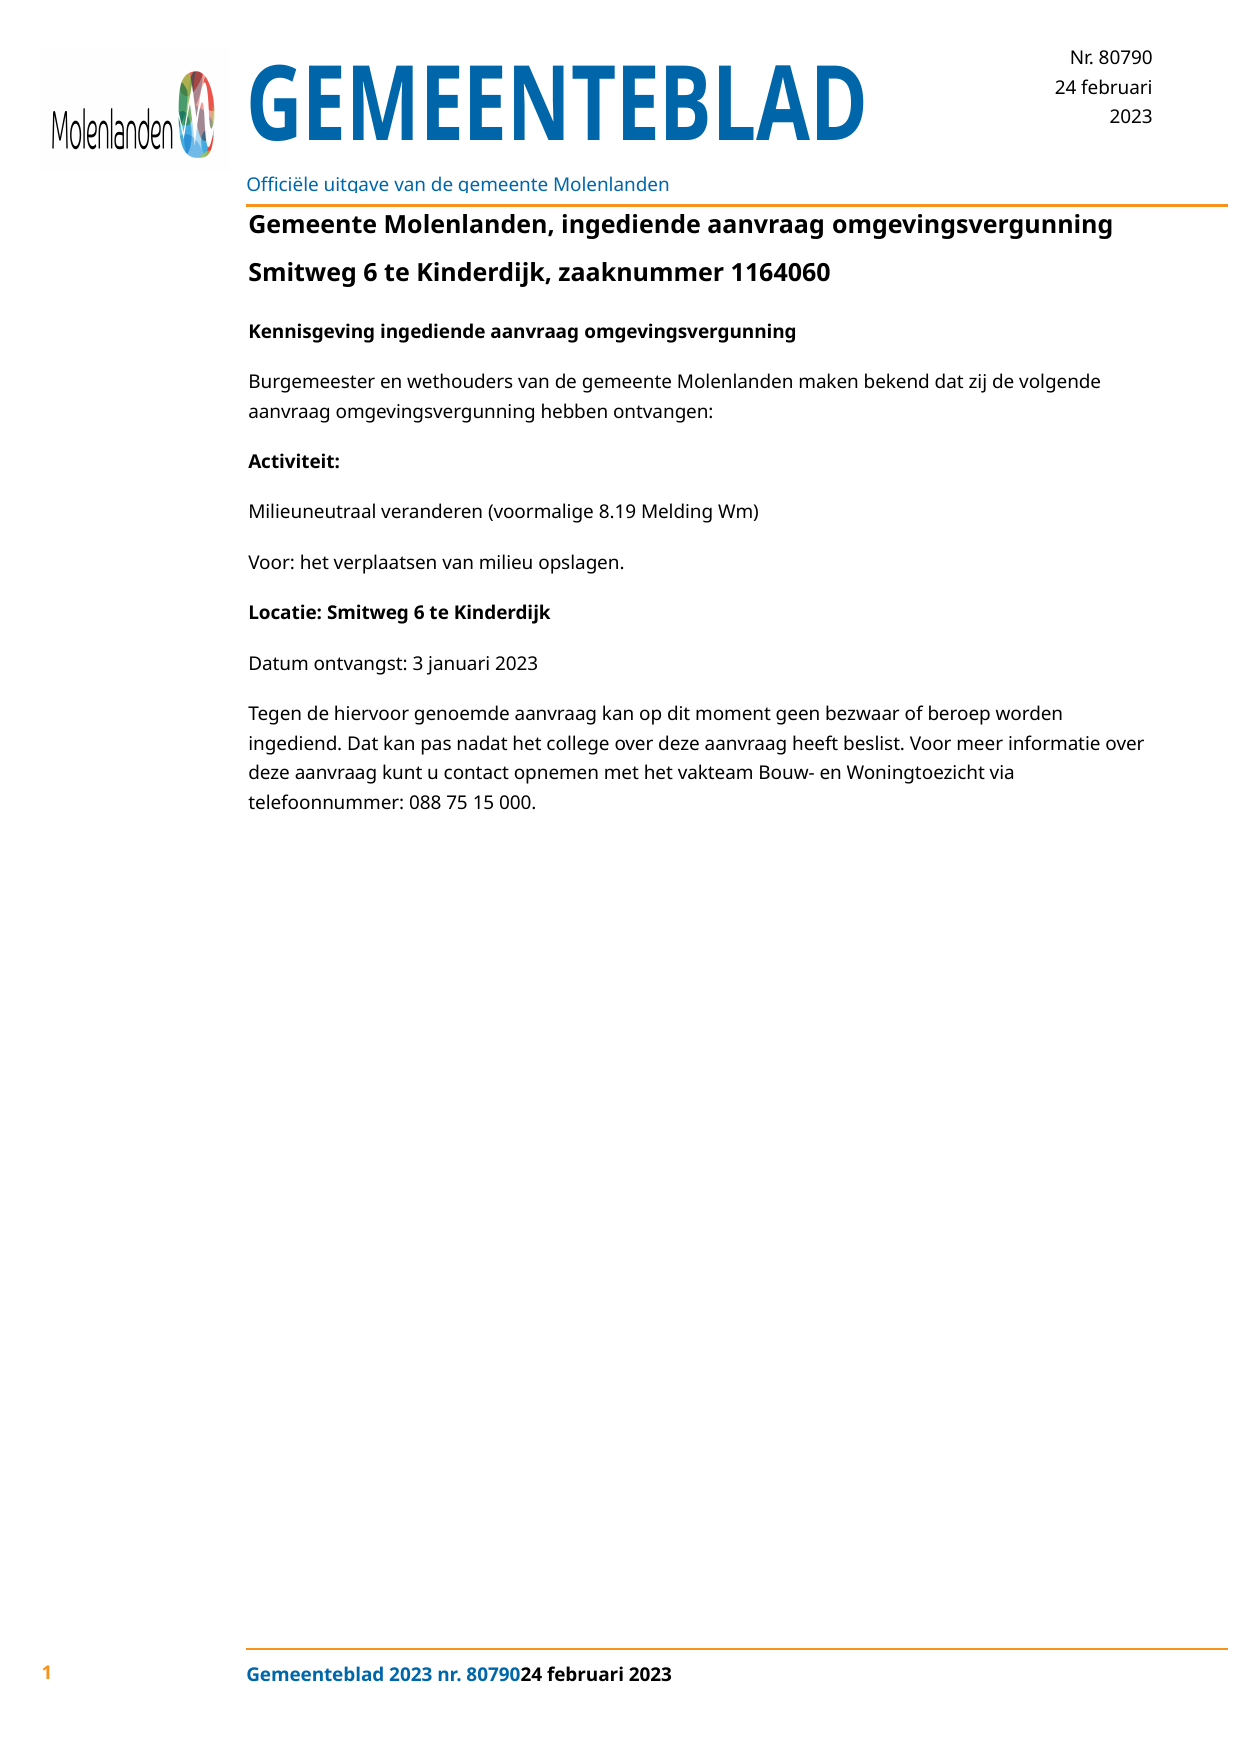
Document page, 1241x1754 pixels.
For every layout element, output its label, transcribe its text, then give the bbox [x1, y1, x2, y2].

text Locatie: Smitweg 6 te Kinderdijk [248, 599, 1152, 625]
text Tegen de hiervoor genoemde aanvraag kan op dit moment geen bezwaar of beroep worden ingediend. Dat kan pas nadat het college over deze aanvraag heeft beslist. Voor meer informatie over deze aanvraag kunt u contact opnemen met het vakteam Bouw- en Woningtoezicht via telefoonnummer: 088 75 15 000. [248, 700, 1152, 815]
text Activiteit: [248, 448, 1152, 474]
text Milieuneutraal veranderen (voormalige 8.19 Melding Wm) [248, 499, 1152, 524]
picture [41, 47, 231, 172]
text Voor: het verplaatsen van milieu opslagen. [248, 549, 1152, 575]
text Datum ontvangst: 3 januari 2023 [248, 650, 1152, 676]
text Gemeente Molenlanden, ingediende aanvraag omgevingsvergunning Smitweg 6 te Kinderdijk, zaaknummer 1164060 [248, 207, 1152, 288]
text Burgemeester en wethouders van de gemeente Molenlanden maken bekend dat zij de volgende aanvraag omgevingsvergunning hebben ontvangen: [248, 368, 1152, 424]
text Kennisgeving ingediende aanvraag omgevingsvergunning [248, 318, 1152, 344]
